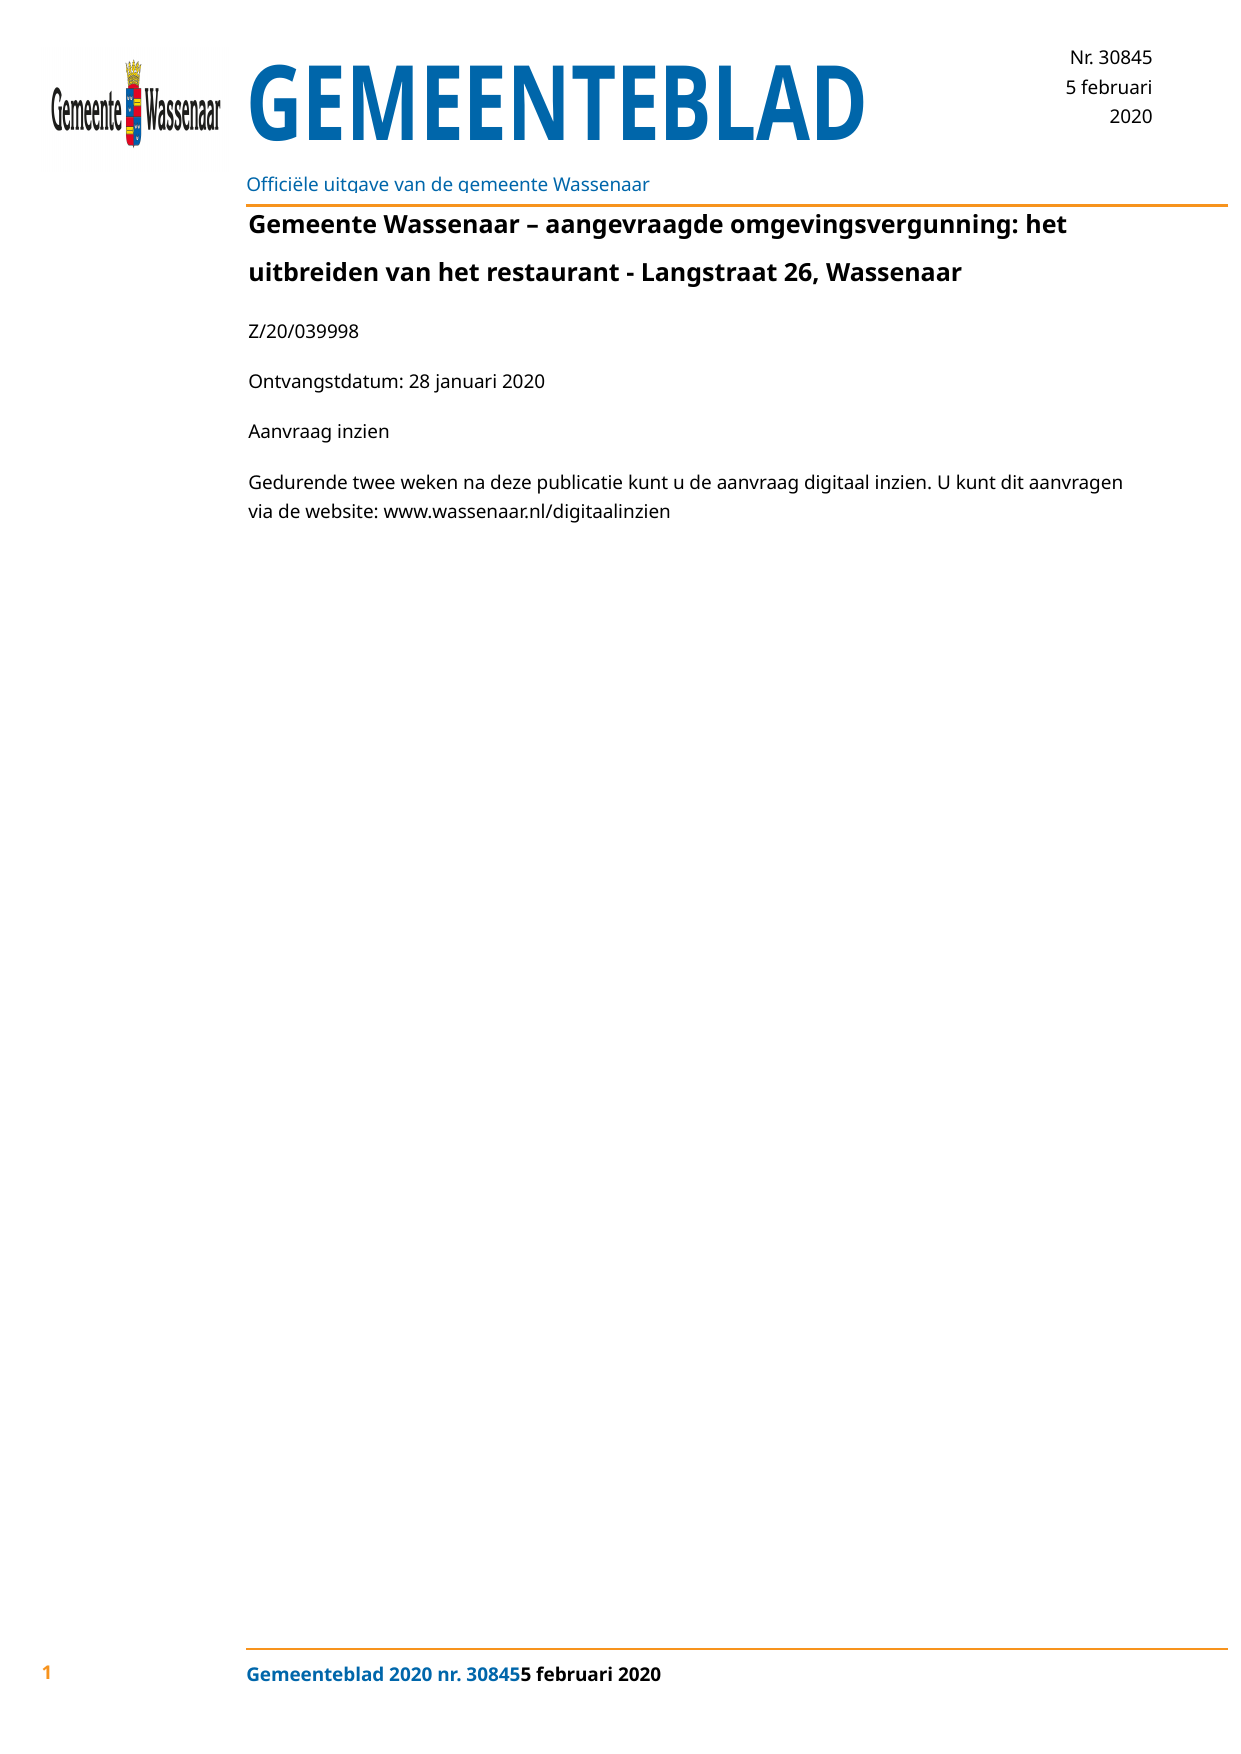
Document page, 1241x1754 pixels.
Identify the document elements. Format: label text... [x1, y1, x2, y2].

text Ontvangstdatum: 28 januari 2020 [248, 368, 1152, 394]
text Aanvraag inzien [248, 419, 1152, 444]
text Z/20/039998 [248, 318, 1152, 344]
text Gedurende twee weken na deze publicatie kunt u de aanvraag digitaal inzien. U kunt dit aanvragen via de website: www.wassenaar.nl/digitaalinzien [248, 469, 1152, 524]
picture [41, 47, 231, 172]
text Gemeente Wassenaar – aangevraagde omgevingsvergunning: het uitbreiden van het restaurant - Langstraat 26, Wassenaar [248, 207, 1152, 288]
